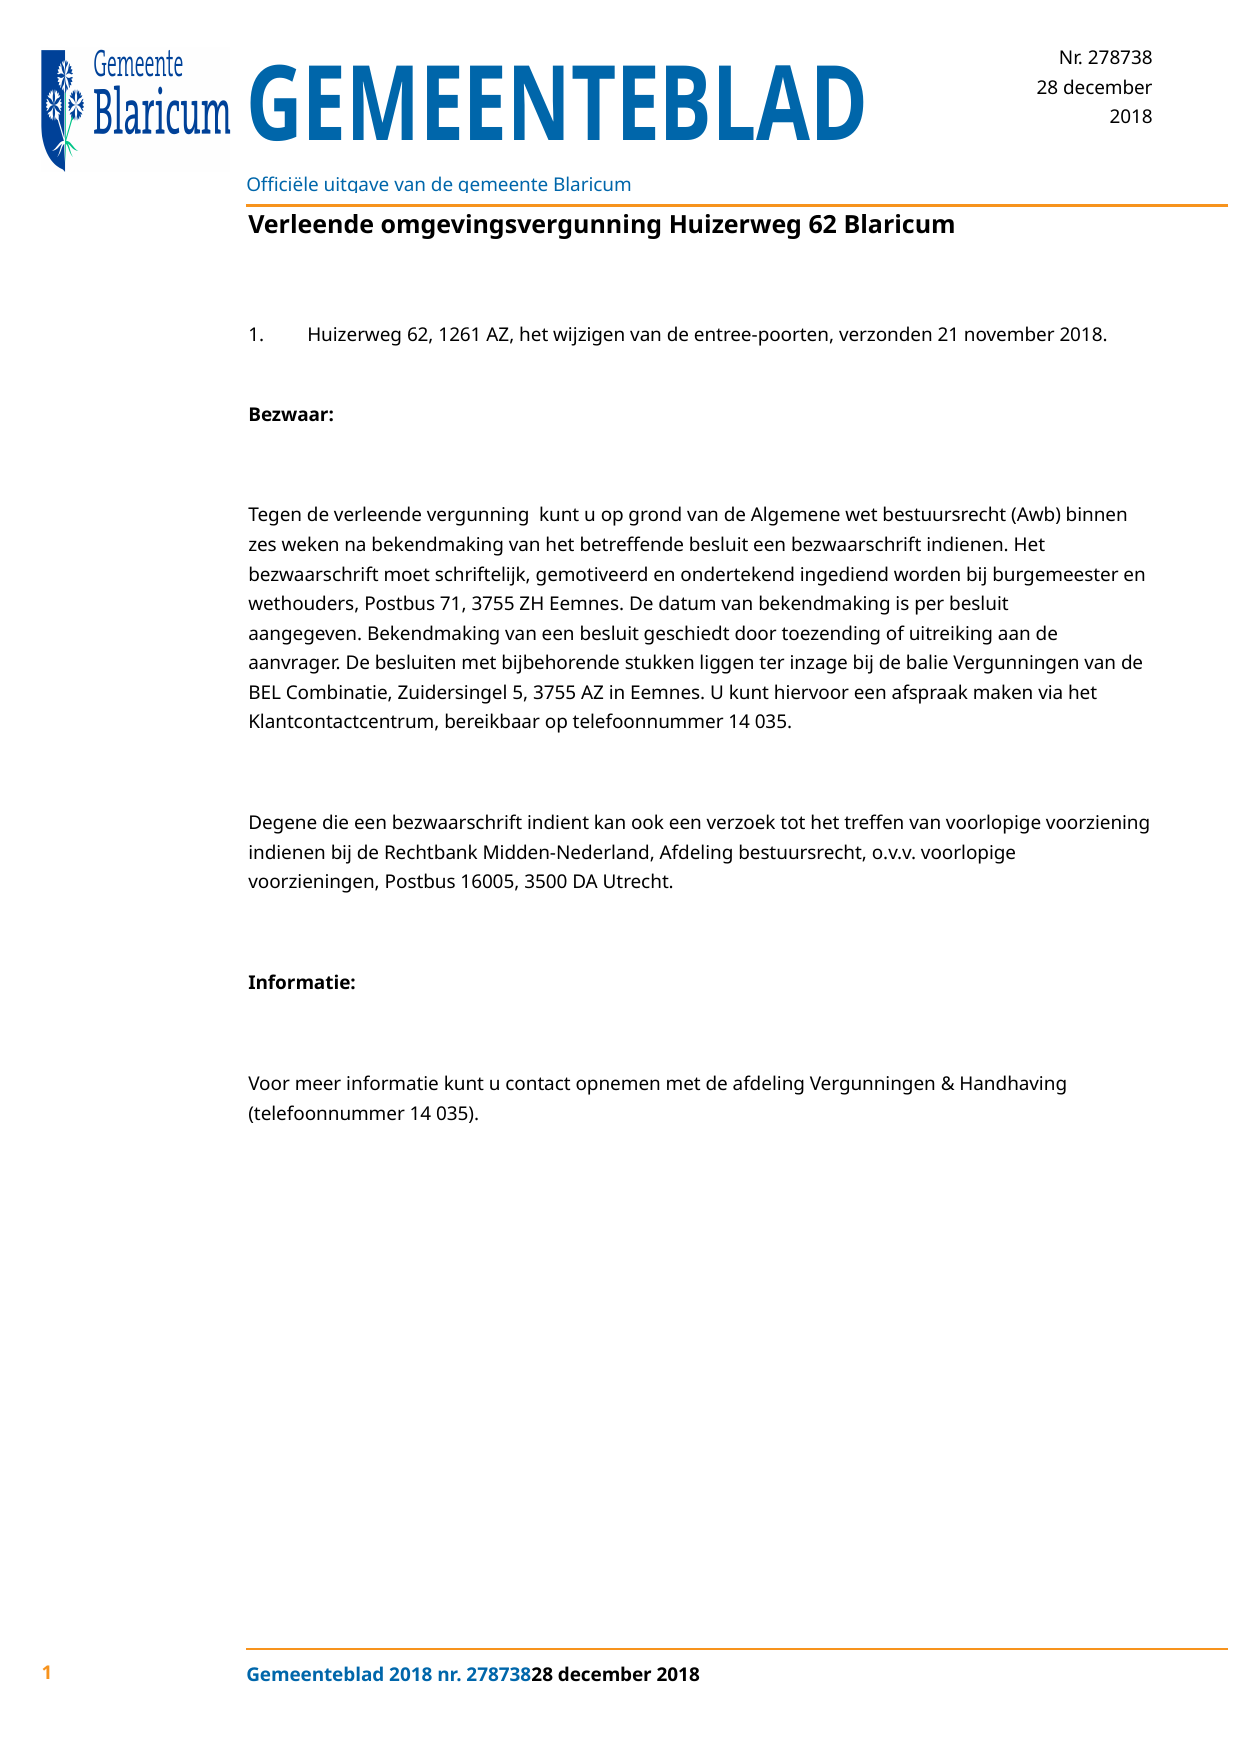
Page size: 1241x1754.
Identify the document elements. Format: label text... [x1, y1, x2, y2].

text Degene die een bezwaarschrift indient kan ook een verzoek tot het treffen van voorlopige voorziening indienen bij de Rechtbank Midden-Nederland, Afdeling bestuursrecht, o.v.v. voorlopige voorzieningen, Postbus 16005, 3500 DA Utrecht. [248, 809, 1152, 894]
text Tegen de verleende vergunning kunt u op grond van de Algemene wet bestuursrecht (Awb) binnen zes weken na bekendmaking van het betreffende besluit een bezwaarschrift indienen. Het bezwaarschrift moet schriftelijk, gemotiveerd en ondertekend ingediend worden bij burgemeester en wethouders, Postbus 71, 3755 ZH Eemnes. De datum van bekendmaking is per besluit aangegeven. Bekendmaking van een besluit geschiedt door toezending of uitreiking aan de aanvrager. De besluiten met bijbehorende stukken liggen ter inzage bij de balie Vergunningen van de BEL Combinatie, Zuidersingel 5, 3755 AZ in Eemnes. U kunt hiervoor een afspraak maken via het Klantcontactcentrum, bereikbaar op telefoonnummer 14 035. [248, 502, 1152, 734]
picture [41, 47, 231, 172]
text Verleende omgevingsvergunning Huizerweg 62 Blaricum [248, 207, 1152, 241]
text Informatie: [248, 969, 1152, 995]
text Bezwaar: [248, 401, 1152, 426]
text Voor meer informatie kunt u contact opnemen met de afdeling Vergunningen & Handhaving (telefoonnummer 14 035). [248, 1070, 1152, 1126]
list Huizerweg 62, 1261 AZ, het wijzigen van de entree-poorten, verzonden 21 november 2018. [248, 321, 1152, 346]
